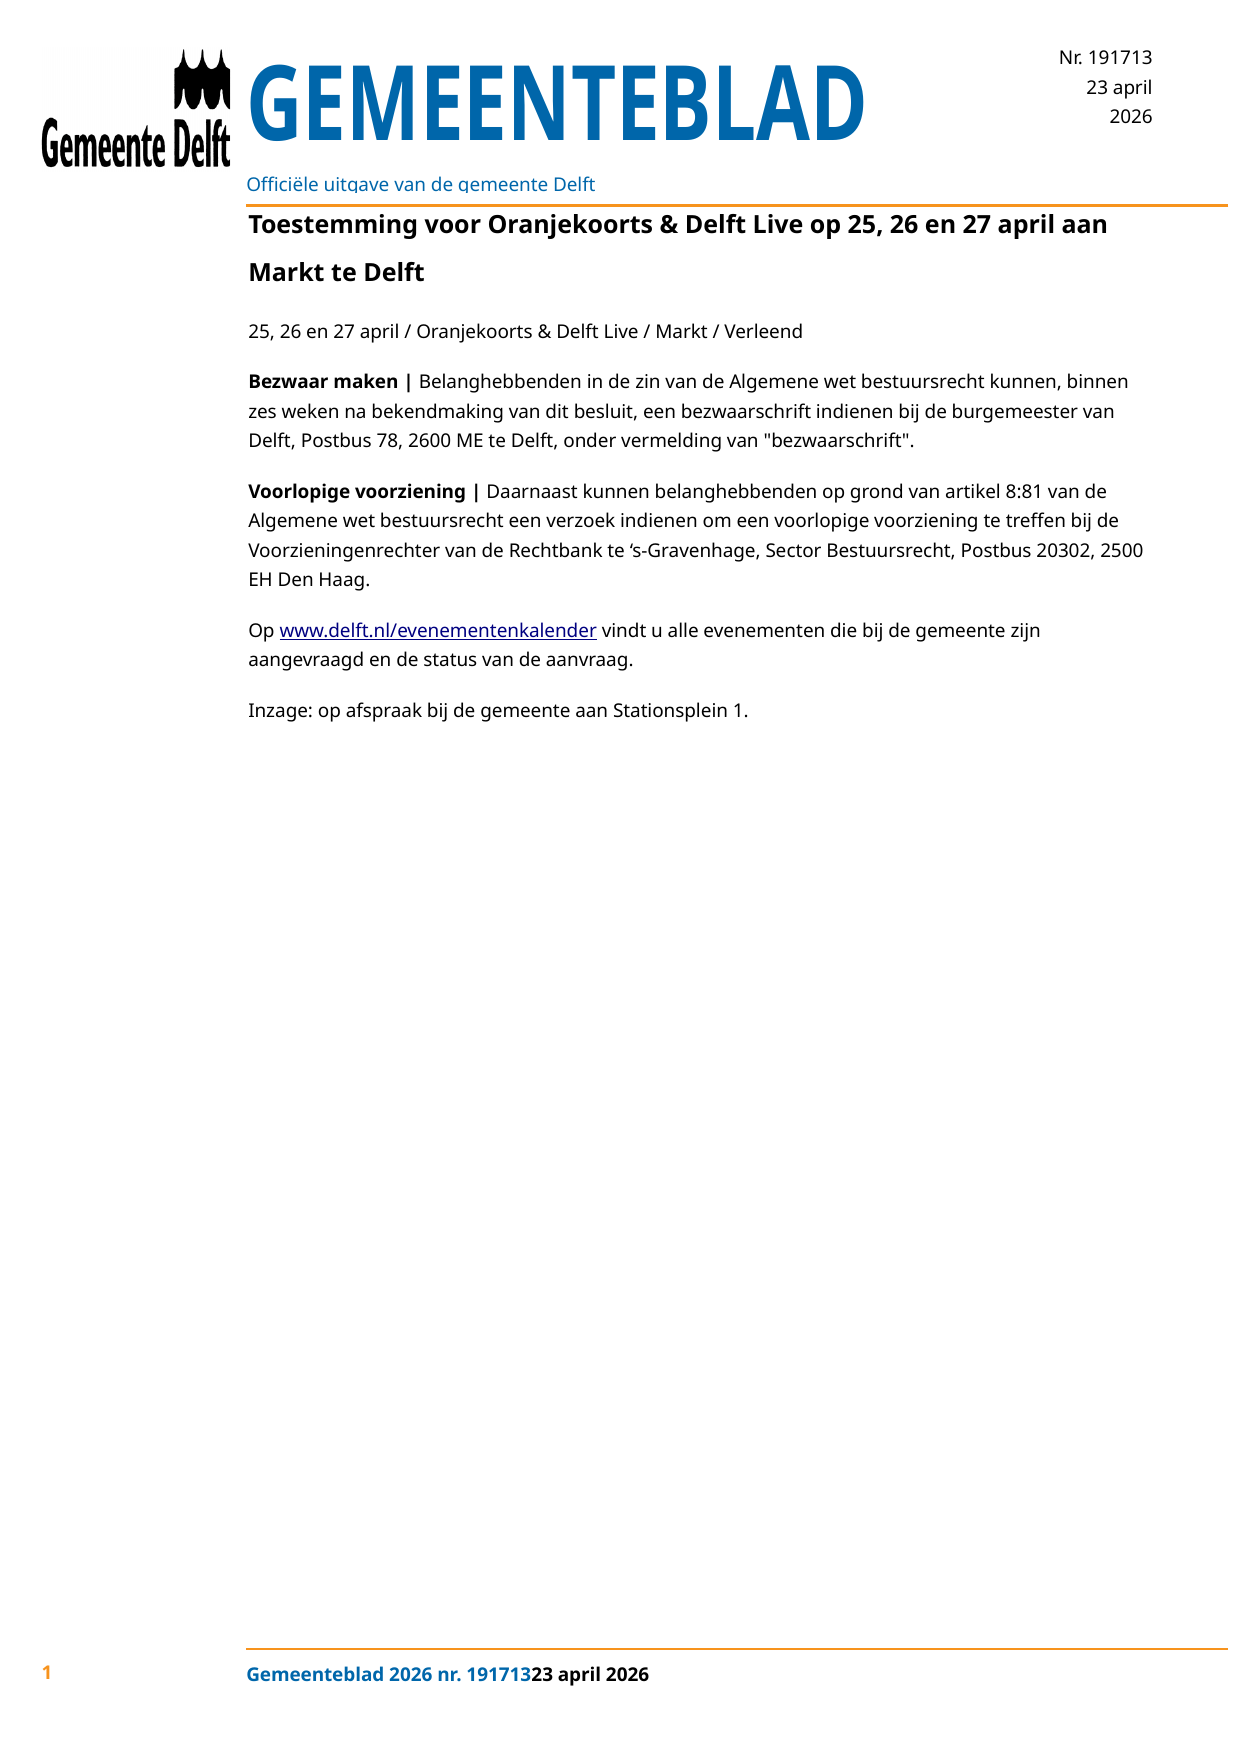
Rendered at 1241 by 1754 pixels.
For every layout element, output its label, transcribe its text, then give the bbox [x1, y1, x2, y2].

text Toestemming voor Oranjekoorts & Delft Live op 25, 26 en 27 april aan Markt te Delft [248, 207, 1152, 288]
text 25, 26 en 27 april / Oranjekoorts & Delft Live / Markt / Verleend [248, 318, 1152, 344]
text Inzage: op afspraak bij de gemeente aan Stationsplein 1. [248, 697, 1152, 723]
picture [41, 47, 231, 172]
text Op www.delft.nl/evenementenkalender vindt u alle evenementen die bij de gemeente zijn aangevraagd en de status van de aanvraag. [248, 617, 1152, 672]
text Bezwaar maken | Belanghebbenden in de zin van de Algemene wet bestuursrecht kunnen, binnen zes weken na bekendmaking van dit besluit, een bezwaarschrift indienen bij de burgemeester van Delft, Postbus 78, 2600 ME te Delft, onder vermelding van "bezwaarschrift". [248, 368, 1152, 453]
text Voorlopige voorziening | Daarnaast kunnen belanghebbenden op grond van artikel 8:81 van de Algemene wet bestuursrecht een verzoek indienen om een voorlopige voorziening te treffen bij de Voorzieningenrechter van de Rechtbank te ‘s-Gravenhage, Sector Bestuursrecht, Postbus 20302, 2500 EH Den Haag. [248, 478, 1152, 592]
